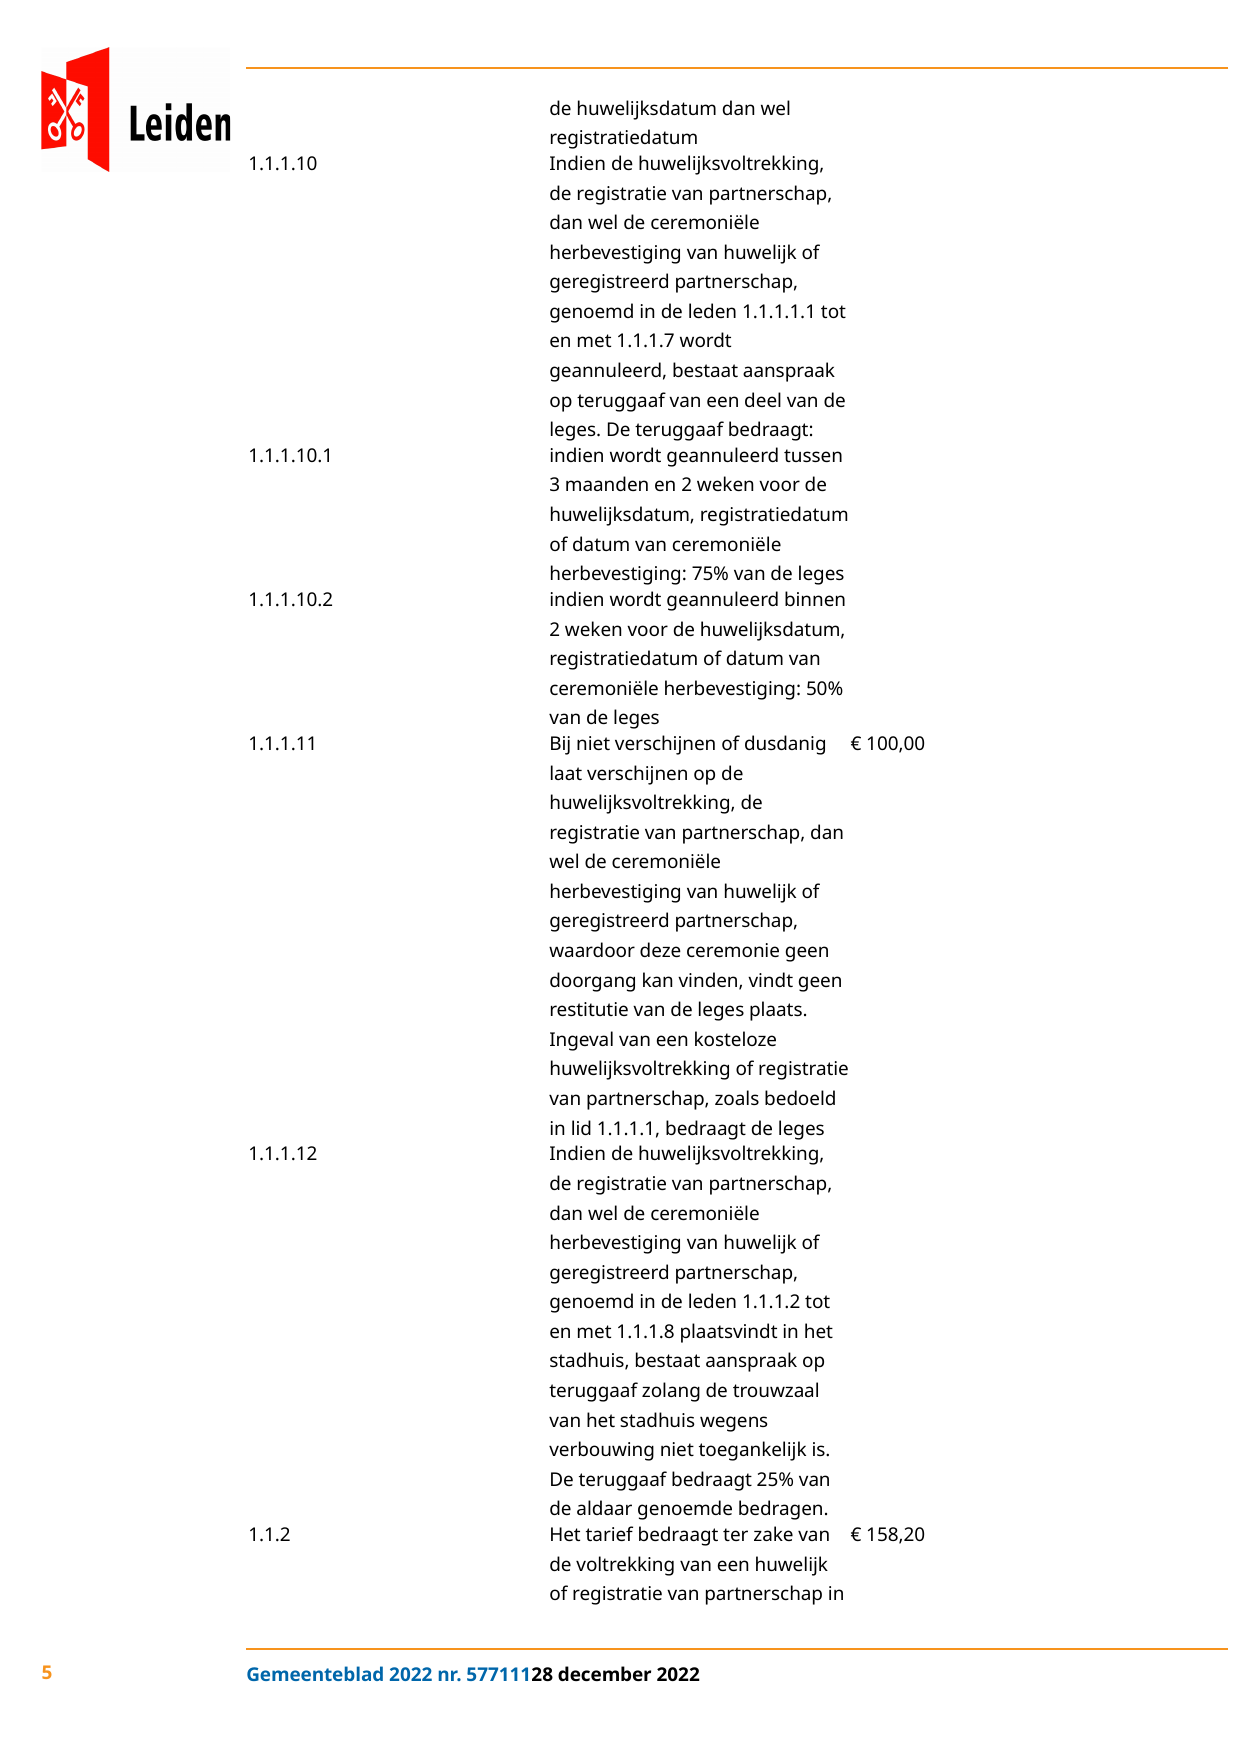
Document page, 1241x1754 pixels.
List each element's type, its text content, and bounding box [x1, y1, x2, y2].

table_cell [850, 586, 1152, 730]
table_cell Bij niet verschijnen of dusdanig laat verschijnen op de huwelijksvoltrekking, de registratie van partnerschap, dan wel de ceremoniële herbevestiging van huwelijk of geregistreerd partnerschap, waardoor deze ceremonie geen doorgang kan vinden, vindt geen restitutie van de leges plaats. Ingeval van een kosteloze huwelijksvoltrekking of registratie van partnerschap, zoals bedoeld in lid 1.1.1.1, bedraagt de leges [549, 730, 850, 1141]
table_cell 1.1.1.10 [248, 150, 549, 442]
table_cell 1.1.1.10.2 [248, 586, 549, 730]
table_cell € 158,20 [850, 1521, 1152, 1606]
table_cell [850, 442, 1152, 586]
table_cell Indien de huwelijksvoltrekking, de registratie van partnerschap, dan wel de ceremoniële herbevestiging van huwelijk of geregistreerd partnerschap, genoemd in de leden 1.1.1.1.1 tot en met 1.1.1.7 wordt geannuleerd, bestaat aanspraak op teruggaaf van een deel van de leges. De teruggaaf bedraagt: [549, 150, 850, 442]
table_cell Het tarief bedraagt ter zake van de voltrekking van een huwelijk of registratie van partnerschap in [549, 1521, 850, 1606]
table_cell 1.1.2 [248, 1521, 549, 1606]
table_cell [248, 95, 549, 150]
table_cell indien wordt geannuleerd tussen 3 maanden en 2 weken voor de huwelijksdatum, registratiedatum of datum van ceremoniële herbevestiging: 75% van de leges [549, 442, 850, 586]
table_cell [850, 1141, 1152, 1521]
table_cell indien wordt geannuleerd binnen 2 weken voor de huwelijksdatum, registratiedatum of datum van ceremoniële herbevestiging: 50% van de leges [549, 586, 850, 730]
table_cell [850, 95, 1152, 150]
picture [41, 47, 231, 172]
table_cell [850, 150, 1152, 442]
table_cell 1.1.1.12 [248, 1141, 549, 1521]
table_cell 1.1.1.10.1 [248, 442, 549, 586]
table_cell 1.1.1.11 [248, 730, 549, 1141]
table_cell Indien de huwelijksvoltrekking, de registratie van partnerschap, dan wel de ceremoniële herbevestiging van huwelijk of geregistreerd partnerschap, genoemd in de leden 1.1.1.2 tot en met 1.1.1.8 plaatsvindt in het stadhuis, bestaat aanspraak op teruggaaf zolang de trouwzaal van het stadhuis wegens verbouwing niet toegankelijk is. De teruggaaf bedraagt 25% van de aldaar genoemde bedragen. [549, 1141, 850, 1521]
table_cell € 100,00 [850, 730, 1152, 1141]
table_cell de huwelijksdatum dan wel registratiedatum [549, 95, 850, 150]
